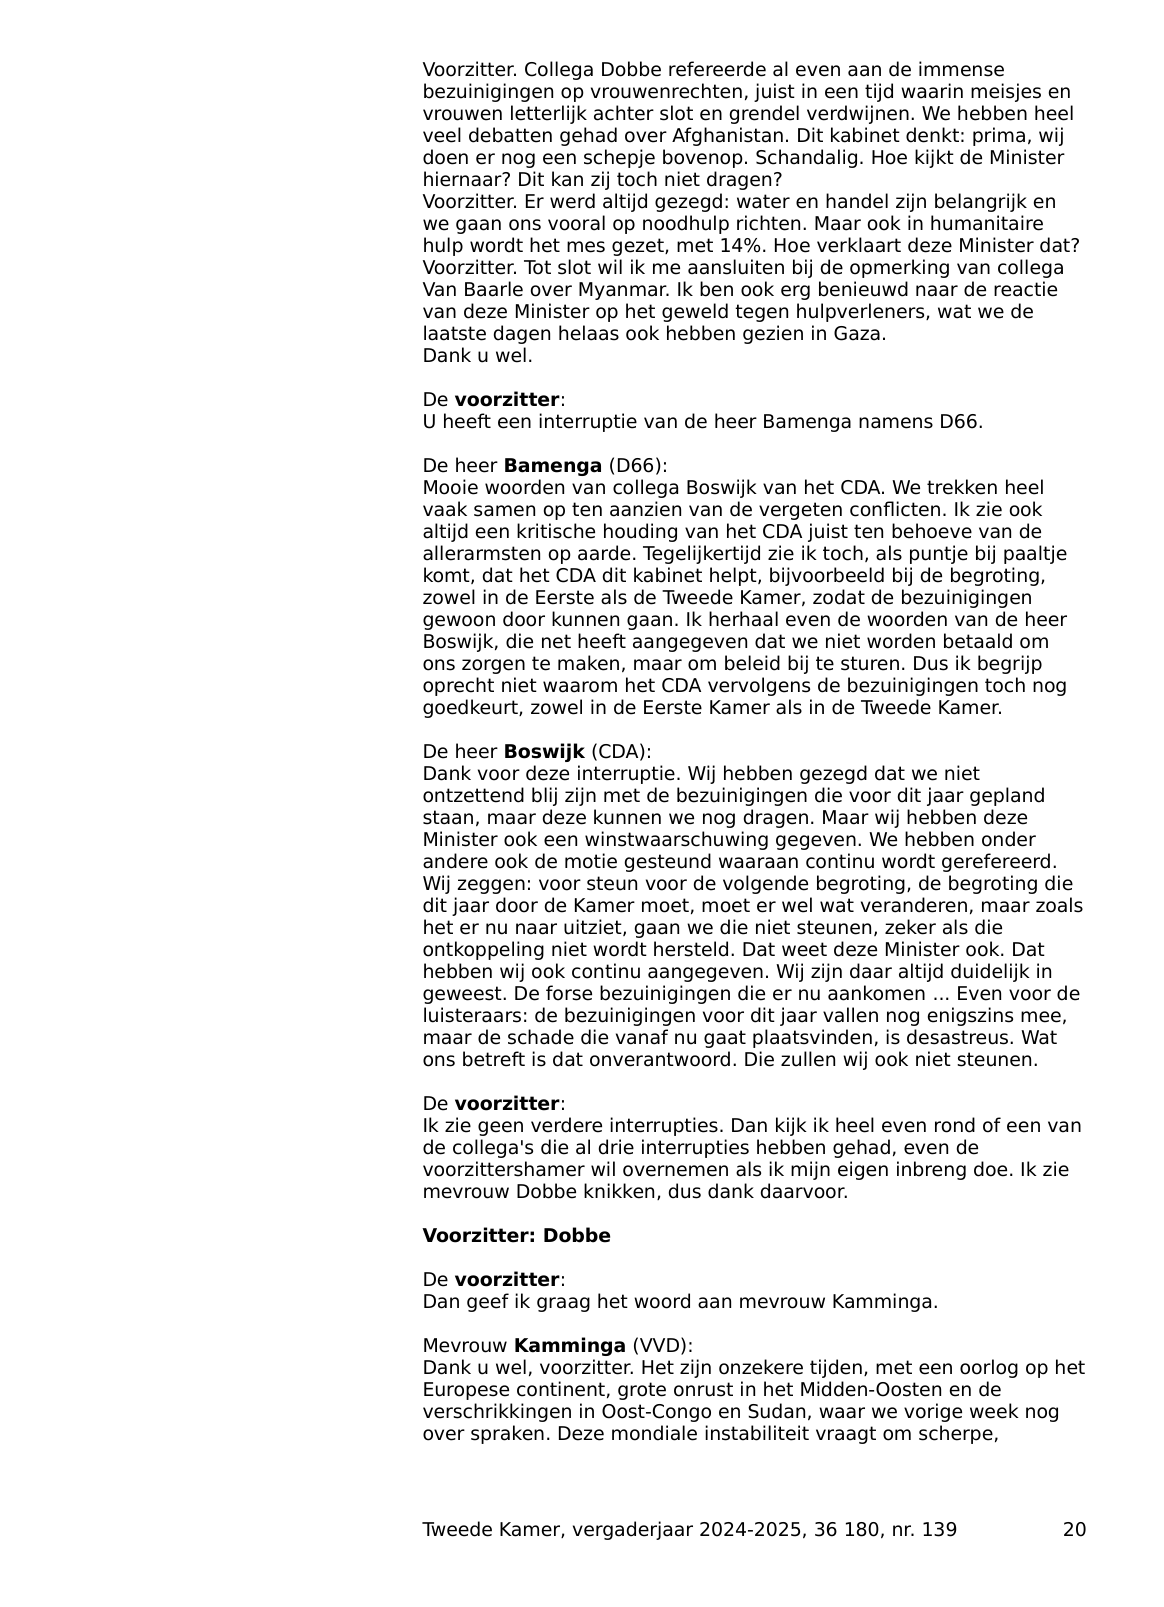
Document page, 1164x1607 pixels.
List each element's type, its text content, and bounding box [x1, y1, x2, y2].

text Voorzitter. Collega Dobbe refereerde al even aan de immense bezuinigingen op vrouwenrechten, juist in een tijd waarin meisjes en vrouwen letterlijk achter slot en grendel verdwijnen. We hebben heel veel debatten gehad over Afghanistan. Dit kabinet denkt: prima, wij doen er nog een schepje bovenop. Schandalig. Hoe kijkt de Minister hiernaar? Dit kan zij toch niet dragen? [422, 59, 1087, 191]
text Dan geef ik graag het woord aan mevrouw Kamminga. [422, 1291, 1087, 1313]
text Dank u wel, voorzitter. Het zijn onzekere tijden, met een oorlog op het Europese continent, grote onrust in het Midden-Oosten en de verschrikkingen in Oost-Congo en Sudan, waar we vorige week nog over spraken. Deze mondiale instabiliteit vraagt om scherpe, [422, 1357, 1087, 1445]
text Voorzitter: Dobbe [422, 1225, 1087, 1247]
text Mooie woorden van collega Boswijk van het CDA. We trekken heel vaak samen op ten aanzien van de vergeten conflicten. Ik zie ook altijd een kritische houding van het CDA juist ten behoeve van de allerarmsten op aarde. Tegelijkertijd zie ik toch, als puntje bij paaltje komt, dat het CDA dit kabinet helpt, bijvoorbeeld bij de begroting, zowel in de Eerste als de Tweede Kamer, zodat de bezuinigingen gewoon door kunnen gaan. Ik herhaal even de woorden van de heer Boswijk, die net heeft aangegeven dat we niet worden betaald om ons zorgen te maken, maar om beleid bij te sturen. Dus ik begrijp oprecht niet waarom het CDA vervolgens de bezuinigingen toch nog goedkeurt, zowel in de Eerste Kamer als in de Tweede Kamer. [422, 477, 1087, 719]
text De heer Boswijk (CDA): [422, 741, 1087, 763]
text Dank u wel. [422, 345, 1087, 367]
text Ik zie geen verdere interrupties. Dan kijk ik heel even rond of een van de collega's die al drie interrupties hebben gehad, even de voorzittershamer wil overnemen als ik mijn eigen inbreng doe. Ik zie mevrouw Dobbe knikken, dus dank daarvoor. [422, 1115, 1087, 1203]
text Voorzitter. Tot slot wil ik me aansluiten bij de opmerking van collega Van Baarle over Myanmar. Ik ben ook erg benieuwd naar de reactie van deze Minister op het geweld tegen hulpverleners, wat we de laatste dagen helaas ook hebben gezien in Gaza. [422, 257, 1087, 345]
text U heeft een interruptie van de heer Bamenga namens D66. [422, 411, 1087, 433]
text De voorzitter: [422, 389, 1087, 411]
text De heer Bamenga (D66): [422, 455, 1087, 477]
text Mevrouw Kamminga (VVD): [422, 1335, 1087, 1357]
text Voorzitter. Er werd altijd gezegd: water en handel zijn belangrijk en we gaan ons vooral op noodhulp richten. Maar ook in humanitaire hulp wordt het mes gezet, met 14%. Hoe verklaart deze Minister dat? [422, 191, 1087, 257]
text Dank voor deze interruptie. Wij hebben gezegd dat we niet ontzettend blij zijn met de bezuinigingen die voor dit jaar gepland staan, maar deze kunnen we nog dragen. Maar wij hebben deze Minister ook een winstwaarschuwing gegeven. We hebben onder andere ook de motie gesteund waaraan continu wordt gerefereerd. Wij zeggen: voor steun voor de volgende begroting, de begroting die dit jaar door de Kamer moet, moet er wel wat veranderen, maar zoals het er nu naar uitziet, gaan we die niet steunen, zeker als die ontkoppeling niet wordt hersteld. Dat weet deze Minister ook. Dat hebben wij ook continu aangegeven. Wij zijn daar altijd duidelijk in geweest. De forse bezuinigingen die er nu aankomen ... Even voor de luisteraars: de bezuinigingen voor dit jaar vallen nog enigszins mee, maar de schade die vanaf nu gaat plaatsvinden, is desastreus. Wat ons betreft is dat onverantwoord. Die zullen wij ook niet steunen. [422, 763, 1087, 1071]
text De voorzitter: [422, 1093, 1087, 1115]
text De voorzitter: [422, 1269, 1087, 1291]
